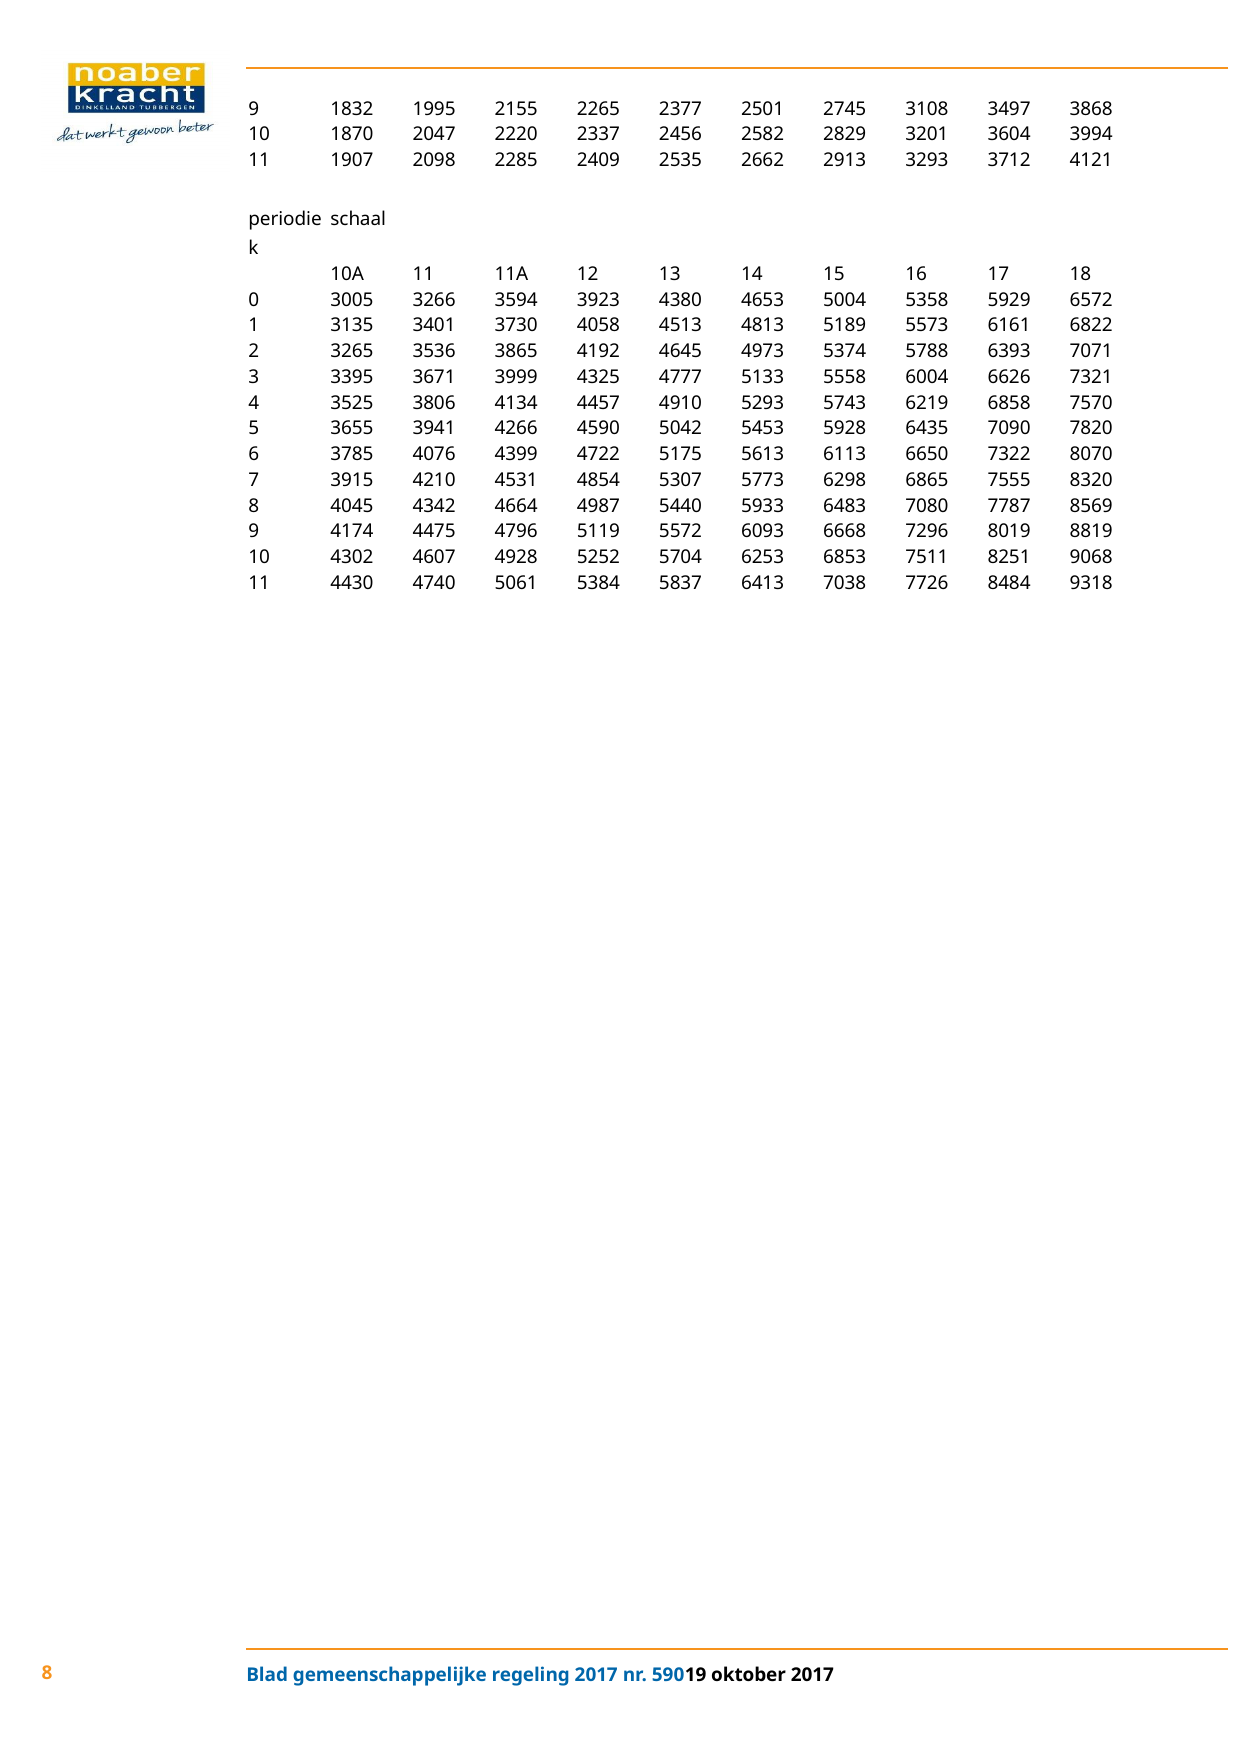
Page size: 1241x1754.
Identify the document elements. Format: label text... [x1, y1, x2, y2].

table_cell 3005 [330, 286, 412, 312]
table_cell 13 [659, 260, 741, 286]
table_cell 5119 [577, 518, 659, 543]
table_cell 6093 [741, 518, 823, 543]
table_cell 5572 [659, 518, 741, 543]
table_cell 3536 [412, 338, 494, 363]
table_cell 10 [248, 543, 330, 569]
table_cell 8070 [1069, 440, 1152, 466]
table_cell 4174 [330, 518, 412, 543]
table_cell 4457 [577, 389, 659, 414]
table_cell 3865 [494, 338, 577, 363]
table_cell 8484 [987, 569, 1069, 595]
table_cell 9068 [1069, 543, 1152, 569]
table_cell 2456 [659, 121, 741, 146]
table_cell 2220 [494, 121, 577, 146]
table_cell 5788 [905, 338, 987, 363]
table_cell 2745 [823, 95, 905, 121]
table_cell 4134 [494, 389, 577, 414]
table_cell 3293 [905, 146, 987, 172]
table_cell 2662 [741, 146, 823, 172]
table_cell 5042 [659, 415, 741, 440]
table_cell 5558 [823, 363, 905, 389]
table_cell 7570 [1069, 389, 1152, 414]
table_cell 11 [248, 569, 330, 595]
table_header [741, 205, 823, 260]
table_cell 4777 [659, 363, 741, 389]
table_cell 6004 [905, 363, 987, 389]
table_cell 7511 [905, 543, 987, 569]
table_cell 6298 [823, 466, 905, 492]
table_cell 3135 [330, 312, 412, 337]
table_cell 4653 [741, 286, 823, 312]
table_cell 1907 [330, 146, 412, 172]
table_cell 11 [412, 260, 494, 286]
table_cell 4266 [494, 415, 577, 440]
table_cell 5 [248, 415, 330, 440]
table_cell 4513 [659, 312, 741, 337]
table_cell 3265 [330, 338, 412, 363]
table_cell 2535 [659, 146, 741, 172]
table_cell 5929 [987, 286, 1069, 312]
table_cell 6 [248, 440, 330, 466]
table_cell 4910 [659, 389, 741, 414]
table_cell 5133 [741, 363, 823, 389]
table_cell 4531 [494, 466, 577, 492]
table_cell 3923 [577, 286, 659, 312]
table_cell 3497 [987, 95, 1069, 121]
table_cell 6853 [823, 543, 905, 569]
table_header [905, 205, 987, 260]
table_cell 3108 [905, 95, 987, 121]
table_cell 4973 [741, 338, 823, 363]
table_cell 6393 [987, 338, 1069, 363]
table_cell 7090 [987, 415, 1069, 440]
table_cell 8819 [1069, 518, 1152, 543]
table_cell 5384 [577, 569, 659, 595]
table_cell 3941 [412, 415, 494, 440]
table_cell 3 [248, 363, 330, 389]
table_cell 15 [823, 260, 905, 286]
table_cell 4607 [412, 543, 494, 569]
table_cell 3655 [330, 415, 412, 440]
table_cell 3999 [494, 363, 577, 389]
table_cell 6219 [905, 389, 987, 414]
table_cell 3525 [330, 389, 412, 414]
table_cell 2098 [412, 146, 494, 172]
table_cell 3594 [494, 286, 577, 312]
table_cell 14 [741, 260, 823, 286]
table_cell 3266 [412, 286, 494, 312]
table_header periodiek [248, 205, 330, 260]
table_cell 7071 [1069, 338, 1152, 363]
table_header [412, 205, 494, 260]
table_cell 6161 [987, 312, 1069, 337]
table_cell 5613 [741, 440, 823, 466]
picture [41, 47, 231, 172]
table_cell 2047 [412, 121, 494, 146]
table_cell 4854 [577, 466, 659, 492]
table_cell 6865 [905, 466, 987, 492]
table_cell 2337 [577, 121, 659, 146]
table_cell 6483 [823, 492, 905, 517]
table_cell 4121 [1069, 146, 1152, 172]
table_header [987, 205, 1069, 260]
table_cell 3201 [905, 121, 987, 146]
table_cell 1832 [330, 95, 412, 121]
table_cell 3994 [1069, 121, 1152, 146]
table_cell 2377 [659, 95, 741, 121]
table_cell 8569 [1069, 492, 1152, 517]
table_cell 4645 [659, 338, 741, 363]
table_cell 10 [248, 121, 330, 146]
table_cell 6626 [987, 363, 1069, 389]
table_cell 6650 [905, 440, 987, 466]
table_cell 7787 [987, 492, 1069, 517]
table_cell 7321 [1069, 363, 1152, 389]
table_cell 9318 [1069, 569, 1152, 595]
table_cell 5928 [823, 415, 905, 440]
table_cell 2913 [823, 146, 905, 172]
table_cell 16 [905, 260, 987, 286]
table_cell 3868 [1069, 95, 1152, 121]
table_cell 5773 [741, 466, 823, 492]
table_cell 4399 [494, 440, 577, 466]
table_cell 18 [1069, 260, 1152, 286]
table_cell 4796 [494, 518, 577, 543]
table_cell 7555 [987, 466, 1069, 492]
table_cell 12 [577, 260, 659, 286]
table_cell 5374 [823, 338, 905, 363]
table_cell 4590 [577, 415, 659, 440]
table_cell 8320 [1069, 466, 1152, 492]
table_cell 8 [248, 492, 330, 517]
table_cell 10A [330, 260, 412, 286]
table_cell 3712 [987, 146, 1069, 172]
table_header [823, 205, 905, 260]
table_cell 4475 [412, 518, 494, 543]
table_cell 4722 [577, 440, 659, 466]
table_cell 4210 [412, 466, 494, 492]
table_cell 3806 [412, 389, 494, 414]
table_cell 1995 [412, 95, 494, 121]
table_header [1069, 205, 1152, 260]
table_cell 7080 [905, 492, 987, 517]
table_header [659, 205, 741, 260]
table_cell 17 [987, 260, 1069, 286]
table_cell [248, 260, 330, 286]
table_cell 6858 [987, 389, 1069, 414]
table_cell 5573 [905, 312, 987, 337]
table_cell 7322 [987, 440, 1069, 466]
table_cell 6572 [1069, 286, 1152, 312]
table_cell 7726 [905, 569, 987, 595]
table_cell 1870 [330, 121, 412, 146]
table_cell 4380 [659, 286, 741, 312]
table_cell 6435 [905, 415, 987, 440]
table_cell 7296 [905, 518, 987, 543]
table_cell 2265 [577, 95, 659, 121]
table_cell 6253 [741, 543, 823, 569]
table_cell 3915 [330, 466, 412, 492]
table_cell 2155 [494, 95, 577, 121]
table_cell 5453 [741, 415, 823, 440]
table_cell 5175 [659, 440, 741, 466]
table_cell 4076 [412, 440, 494, 466]
table_header schaal [330, 205, 412, 260]
table_cell 3395 [330, 363, 412, 389]
table_cell 6113 [823, 440, 905, 466]
table_cell 5004 [823, 286, 905, 312]
table_cell 3785 [330, 440, 412, 466]
table_cell 4342 [412, 492, 494, 517]
table_cell 4664 [494, 492, 577, 517]
table_cell 3730 [494, 312, 577, 337]
table_cell 4740 [412, 569, 494, 595]
table_cell 9 [248, 95, 330, 121]
table_cell 5440 [659, 492, 741, 517]
table_cell 2409 [577, 146, 659, 172]
table_cell 4302 [330, 543, 412, 569]
table_cell 4 [248, 389, 330, 414]
table_cell 2582 [741, 121, 823, 146]
table_cell 3671 [412, 363, 494, 389]
table_cell 3604 [987, 121, 1069, 146]
table_cell 4058 [577, 312, 659, 337]
table_cell 4928 [494, 543, 577, 569]
table_cell 4813 [741, 312, 823, 337]
table_cell 0 [248, 286, 330, 312]
table_cell 11A [494, 260, 577, 286]
table_header [494, 205, 577, 260]
table_cell 2829 [823, 121, 905, 146]
table_cell 5061 [494, 569, 577, 595]
table_cell 6413 [741, 569, 823, 595]
table_cell 8251 [987, 543, 1069, 569]
table_cell 3401 [412, 312, 494, 337]
table_cell 7 [248, 466, 330, 492]
table_cell 4325 [577, 363, 659, 389]
table_cell 5358 [905, 286, 987, 312]
table_cell 5307 [659, 466, 741, 492]
table_cell 2 [248, 338, 330, 363]
table_cell 5743 [823, 389, 905, 414]
table_cell 2501 [741, 95, 823, 121]
table_cell 2285 [494, 146, 577, 172]
table_cell 6668 [823, 518, 905, 543]
table_cell 5837 [659, 569, 741, 595]
table_cell 5933 [741, 492, 823, 517]
table_cell 4987 [577, 492, 659, 517]
table_cell 5252 [577, 543, 659, 569]
table_cell 1 [248, 312, 330, 337]
table_cell 9 [248, 518, 330, 543]
table_cell 4430 [330, 569, 412, 595]
table_cell 7820 [1069, 415, 1152, 440]
table_cell 8019 [987, 518, 1069, 543]
table_cell 5189 [823, 312, 905, 337]
table_cell 4192 [577, 338, 659, 363]
table_cell 11 [248, 146, 330, 172]
table_cell 5704 [659, 543, 741, 569]
table_cell 5293 [741, 389, 823, 414]
table_cell 7038 [823, 569, 905, 595]
table_cell 4045 [330, 492, 412, 517]
table_header [577, 205, 659, 260]
table_cell 6822 [1069, 312, 1152, 337]
